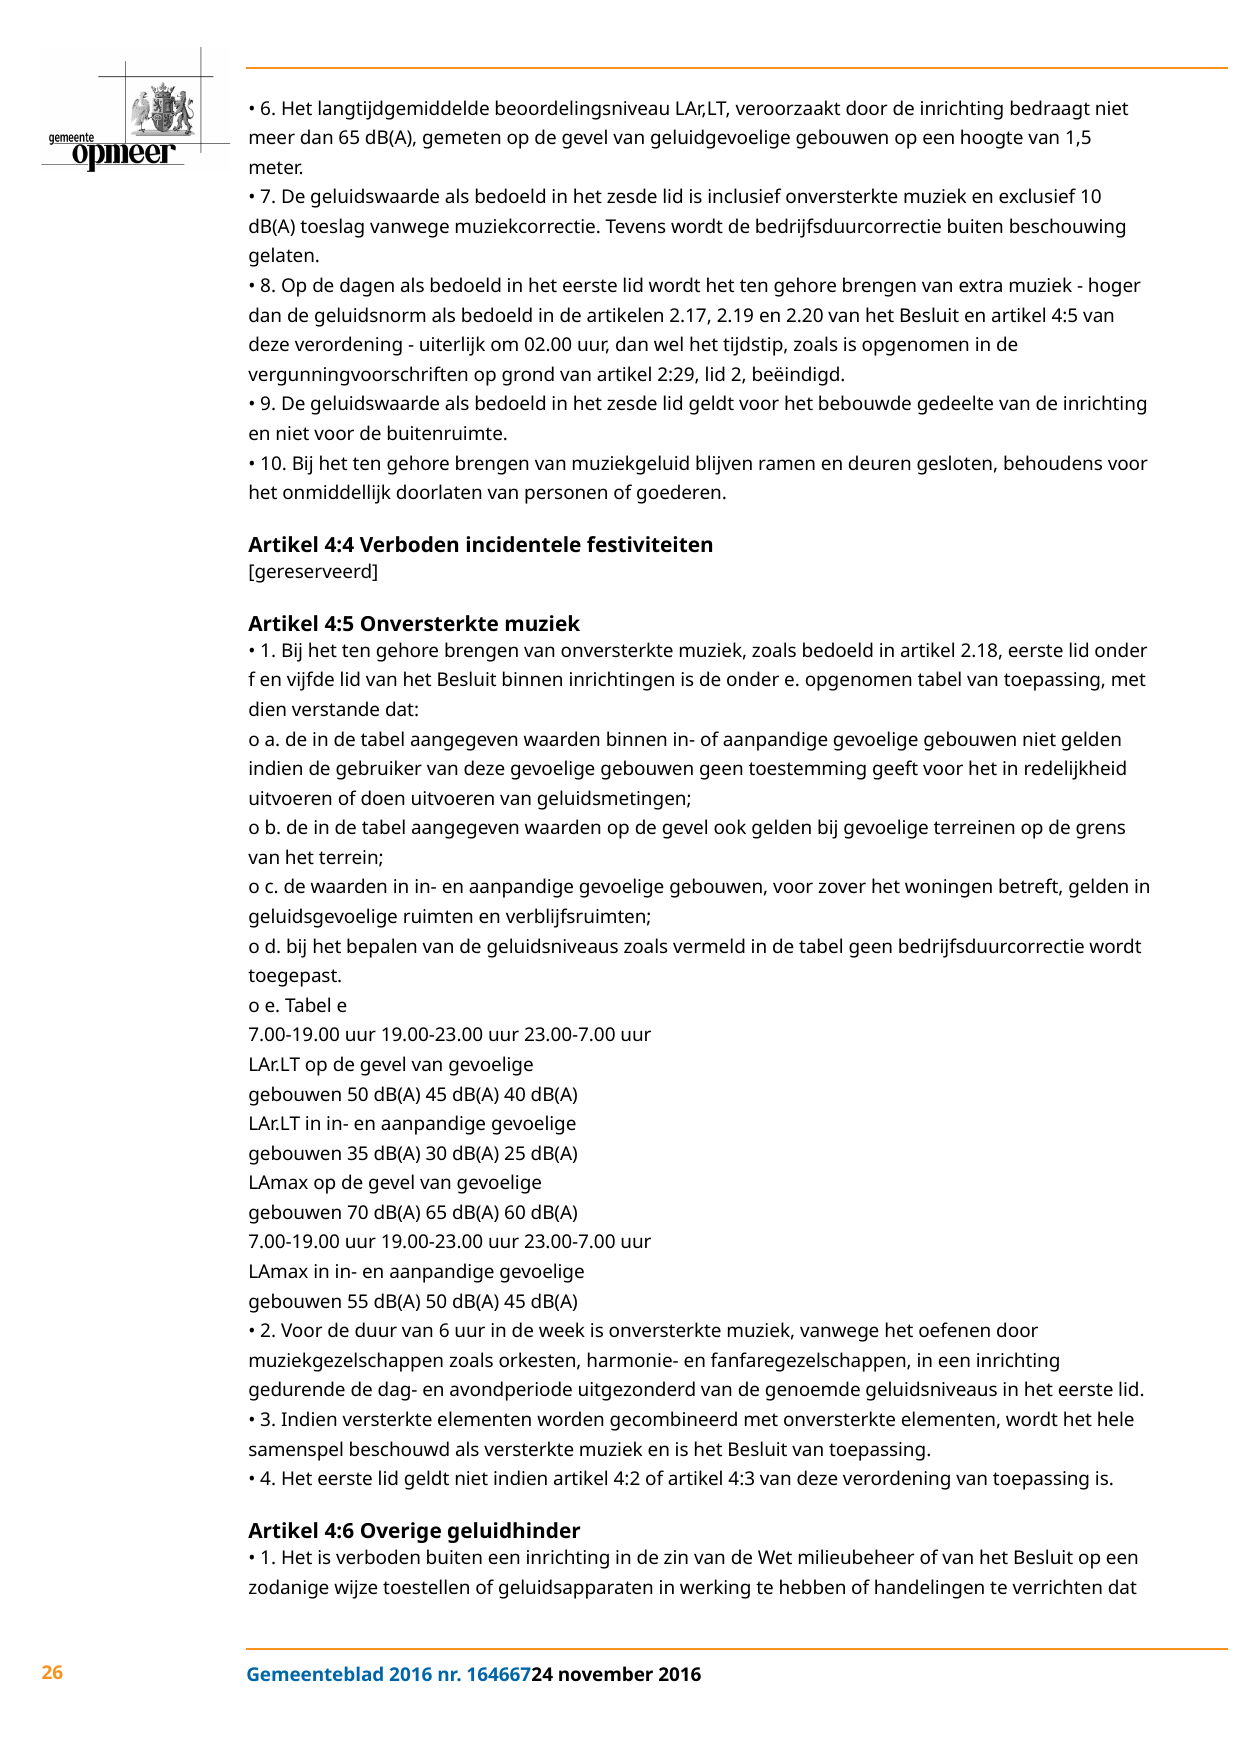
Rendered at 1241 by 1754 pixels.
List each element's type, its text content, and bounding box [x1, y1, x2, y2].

text LAmax op de gevel van gevoelige [248, 1169, 1152, 1195]
text • 1. Bij het ten gehore brengen van onversterkte muziek, zoals bedoeld in artikel 2.18, eerste lid onder f en vijfde lid van het Besluit binnen inrichtingen is de onder e. opgenomen tabel van toepassing, met dien verstande dat: [248, 637, 1152, 722]
text Artikel 4:5 Onversterkte muziek [248, 609, 1152, 637]
text • 8. Op de dagen als bedoeld in het eerste lid wordt het ten gehore brengen van extra muziek - hoger dan de geluidsnorm als bedoeld in de artikelen 2.17, 2.19 en 2.20 van het Besluit en artikel 4:5 van deze verordening - uiterlijk om 02.00 uur, dan wel het tijdstip, zoals is opgenomen in de vergunningvoorschriften op grond van artikel 2:29, lid 2, beëindigd. [248, 272, 1152, 387]
text gebouwen 35 dB(A) 30 dB(A) 25 dB(A) [248, 1140, 1152, 1166]
text Artikel 4:4 Verboden incidentele festiviteiten [248, 530, 1152, 558]
text LAr.LT op de gevel van gevoelige [248, 1051, 1152, 1077]
text • 4. Het eerste lid geldt niet indien artikel 4:2 of artikel 4:3 van deze verordening van toepassing is. [248, 1465, 1152, 1491]
text • 10. Bij het ten gehore brengen van muziekgeluid blijven ramen en deuren gesloten, behoudens voor het onmiddellijk doorlaten van personen of goederen. [248, 450, 1152, 505]
text 7.00-19.00 uur 19.00-23.00 uur 23.00-7.00 uur [248, 1229, 1152, 1254]
text LAmax in in- en aanpandige gevoelige [248, 1258, 1152, 1284]
text o c. de waarden in in- en aanpandige gevoelige gebouwen, voor zover het woningen betreft, gelden in geluidsgevoelige ruimten en verblijfsruimten; [248, 874, 1152, 929]
text gebouwen 50 dB(A) 45 dB(A) 40 dB(A) [248, 1081, 1152, 1107]
picture [41, 47, 231, 172]
text o b. de in de tabel aangegeven waarden op de gevel ook gelden bij gevoelige terreinen op de grens van het terrein; [248, 814, 1152, 870]
text LAr.LT in in- en aanpandige gevoelige [248, 1110, 1152, 1136]
text Artikel 4:6 Overige geluidhinder [248, 1516, 1152, 1544]
text [gereserveerd] [248, 558, 1152, 584]
text o d. bij het bepalen van de geluidsniveaus zoals vermeld in de tabel geen bedrijfsduurcorrectie wordt toegepast. [248, 933, 1152, 988]
text 7.00-19.00 uur 19.00-23.00 uur 23.00-7.00 uur [248, 1022, 1152, 1047]
text o e. Tabel e [248, 992, 1152, 1018]
text • 3. Indien versterkte elementen worden gecombineerd met onversterkte elementen, wordt het hele samenspel beschouwd als versterkte muziek en is het Besluit van toepassing. [248, 1406, 1152, 1462]
text • 1. Het is verboden buiten een inrichting in de zin van de Wet milieubeheer of van het Besluit op een zodanige wijze toestellen of geluidsapparaten in werking te hebben of handelingen te verrichten dat [248, 1544, 1152, 1599]
text o a. de in de tabel aangegeven waarden binnen in- of aanpandige gevoelige gebouwen niet gelden indien de gebruiker van deze gevoelige gebouwen geen toestemming geeft voor het in redelijkheid uitvoeren of doen uitvoeren van geluidsmetingen; [248, 726, 1152, 811]
text gebouwen 70 dB(A) 65 dB(A) 60 dB(A) [248, 1199, 1152, 1225]
text • 6. Het langtijdgemiddelde beoordelingsniveau LAr,LT, veroorzaakt door de inrichting bedraagt niet meer dan 65 dB(A), gemeten op de gevel van geluidgevoelige gebouwen op een hoogte van 1,5 meter. [248, 95, 1152, 180]
text • 7. De geluidswaarde als bedoeld in het zesde lid is inclusief onversterkte muziek en exclusief 10 dB(A) toeslag vanwege muziekcorrectie. Tevens wordt de bedrijfsduurcorrectie buiten beschouwing gelaten. [248, 183, 1152, 268]
text gebouwen 55 dB(A) 50 dB(A) 45 dB(A) [248, 1288, 1152, 1314]
text • 9. De geluidswaarde als bedoeld in het zesde lid geldt voor het bebouwde gedeelte van de inrichting en niet voor de buitenruimte. [248, 391, 1152, 446]
text • 2. Voor de duur van 6 uur in de week is onversterkte muziek, vanwege het oefenen door muziekgezelschappen zoals orkesten, harmonie- en fanfaregezelschappen, in een inrichting gedurende de dag- en avondperiode uitgezonderd van de genoemde geluidsniveaus in het eerste lid. [248, 1317, 1152, 1402]
